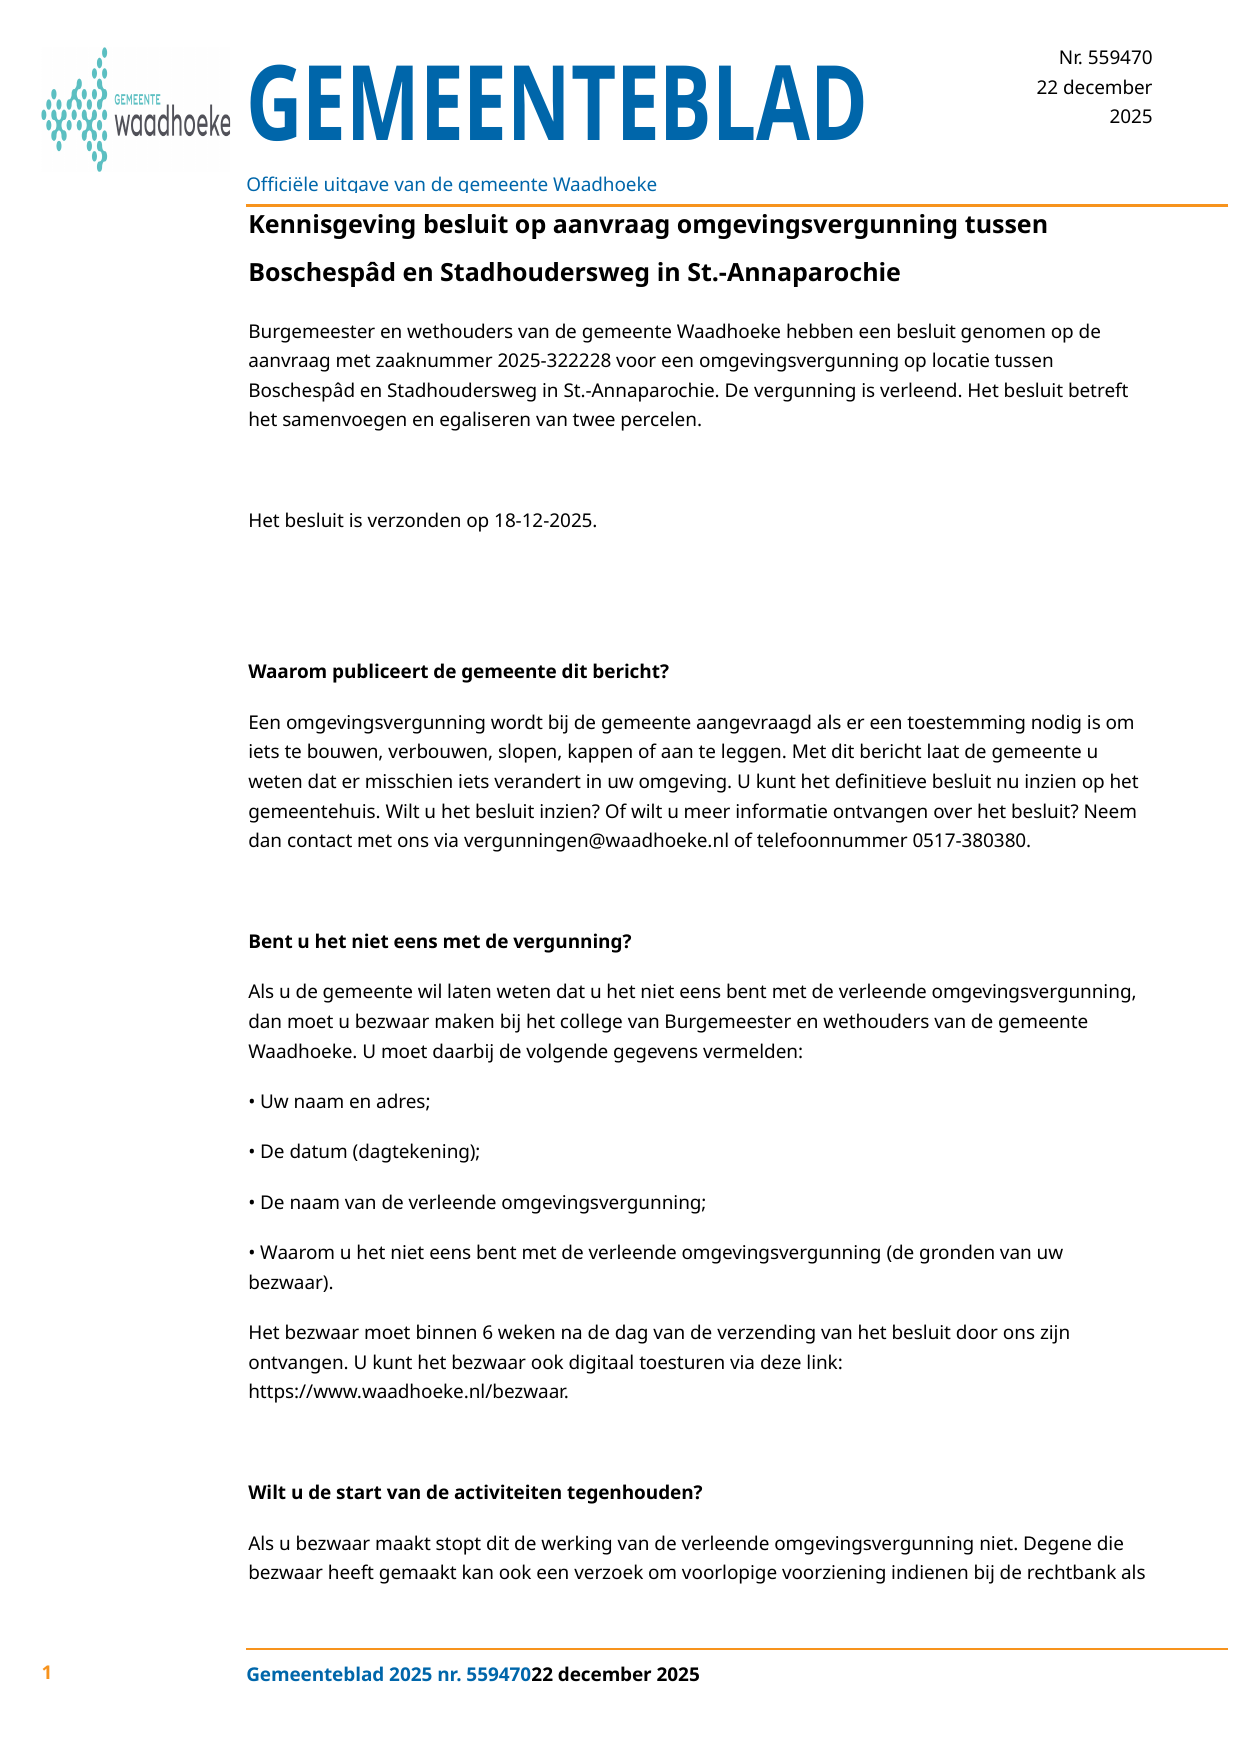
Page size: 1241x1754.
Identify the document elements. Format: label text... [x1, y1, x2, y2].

text • De naam van de verleende omgevingsvergunning; [248, 1189, 1152, 1215]
text Waarom publiceert de gemeente dit bericht? [248, 659, 1152, 684]
text Het besluit is verzonden op 18-12-2025. [248, 507, 1152, 533]
text Als u bezwaar maakt stopt dit de werking van de verleende omgevingsvergunning niet. Degene die bezwaar heeft gemaakt kan ook een verzoek om voorlopige voorziening indienen bij de rechtbank als [248, 1530, 1152, 1585]
text • Uw naam en adres; [248, 1088, 1152, 1114]
text Het bezwaar moet binnen 6 weken na de dag van de verzending van het besluit door ons zijn ontvangen. U kunt het bezwaar ook digitaal toesturen via deze link: https://www.waadhoeke.nl/bezwaar. [248, 1319, 1152, 1404]
text Burgemeester en wethouders van de gemeente Waadhoeke hebben een besluit genomen op de aanvraag met zaaknummer 2025-322228 voor een omgevingsvergunning op locatie tussen Boschespâd en Stadhoudersweg in St.-Annaparochie. De vergunning is verleend. Het besluit betreft het samenvoegen en egaliseren van twee percelen. [248, 318, 1152, 432]
text Bent u het niet eens met de vergunning? [248, 928, 1152, 954]
text Wilt u de start van de activiteiten tegenhouden? [248, 1479, 1152, 1505]
text Een omgevingsvergunning wordt bij de gemeente aangevraagd als er een toestemming nodig is om iets te bouwen, verbouwen, slopen, kappen of aan te leggen. Met dit bericht laat de gemeente u weten dat er misschien iets verandert in uw omgeving. U kunt het definitieve besluit nu inzien op het gemeentehuis. Wilt u het besluit inzien? Of wilt u meer informatie ontvangen over het besluit? Neem dan contact met ons via vergunningen@waadhoeke.nl of telefoonnummer 0517-380380. [248, 709, 1152, 853]
picture [41, 47, 231, 172]
text • De datum (dagtekening); [248, 1139, 1152, 1164]
text Kennisgeving besluit op aanvraag omgevingsvergunning tussen Boschespâd en Stadhoudersweg in St.-Annaparochie [248, 207, 1152, 288]
text Als u de gemeente wil laten weten dat u het niet eens bent met de verleende omgevingsvergunning, dan moet u bezwaar maken bij het college van Burgemeester en wethouders van de gemeente Waadhoeke. U moet daarbij de volgende gegevens vermelden: [248, 979, 1152, 1064]
text • Waarom u het niet eens bent met de verleende omgevingsvergunning (de gronden van uw bezwaar). [248, 1239, 1152, 1295]
